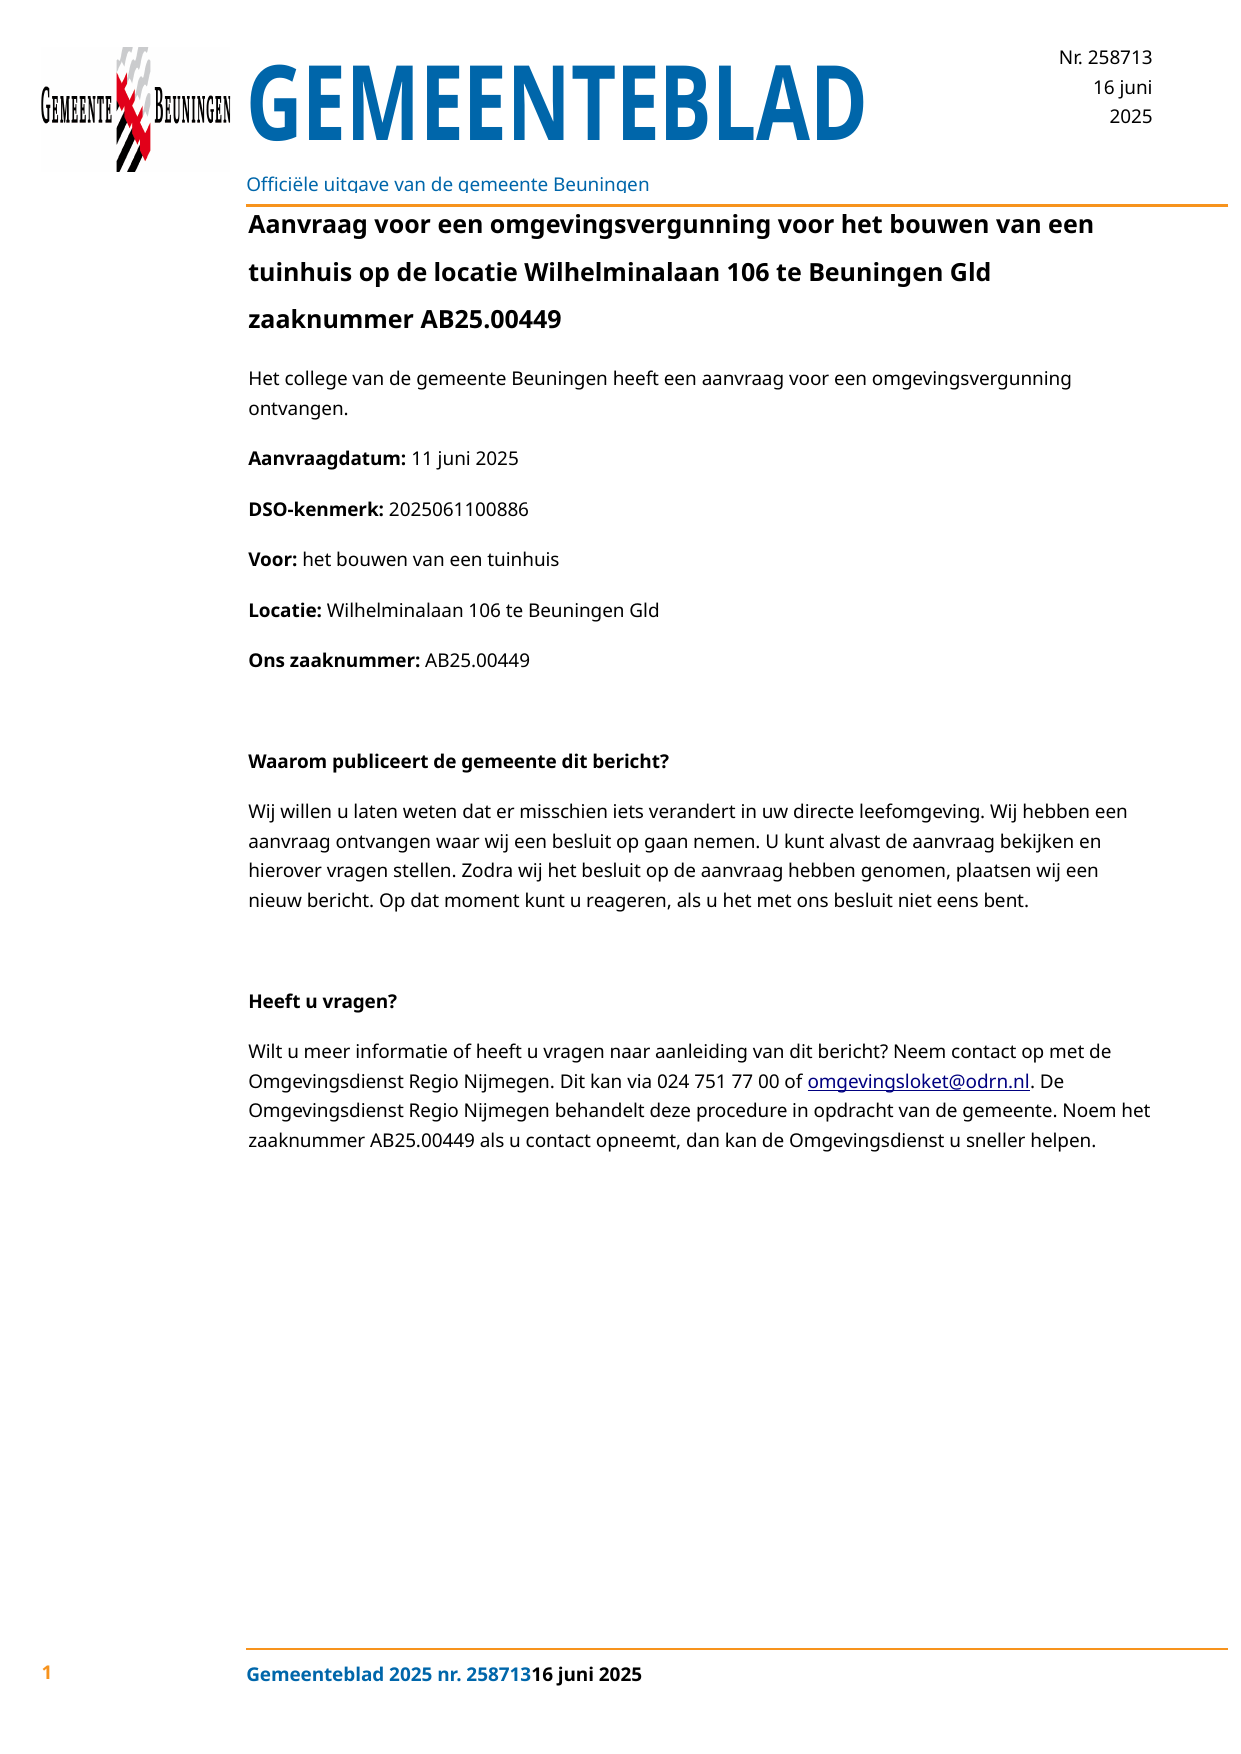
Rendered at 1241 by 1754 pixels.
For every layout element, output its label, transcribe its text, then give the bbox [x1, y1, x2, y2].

text Heeft u vragen? [248, 988, 1152, 1014]
text Wilt u meer informatie of heeft u vragen naar aanleiding van dit bericht? Neem contact op met de Omgevingsdienst Regio Nijmegen. Dit kan via 024 751 77 00 of omgevingsloket@odrn.nl. De Omgevingsdienst Regio Nijmegen behandelt deze procedure in opdracht van de gemeente. Noem het zaaknummer AB25.00449 als u contact opneemt, dan kan de Omgevingsdienst u sneller helpen. [248, 1038, 1152, 1153]
text Het college van de gemeente Beuningen heeft een aanvraag voor een omgevingsvergunning ontvangen. [248, 366, 1152, 421]
text Ons zaaknummer: AB25.00449 [248, 647, 1152, 673]
text Aanvraagdatum: 11 juni 2025 [248, 446, 1152, 471]
text Voor: het bouwen van een tuinhuis [248, 546, 1152, 572]
text Aanvraag voor een omgevingsvergunning voor het bouwen van een tuinhuis op de locatie Wilhelminalaan 106 te Beuningen Gld zaaknummer AB25.00449 [248, 207, 1152, 336]
text Locatie: Wilhelminalaan 106 te Beuningen Gld [248, 597, 1152, 622]
text DSO-kenmerk: 2025061100886 [248, 496, 1152, 522]
text Wij willen u laten weten dat er misschien iets verandert in uw directe leefomgeving. Wij hebben een aanvraag ontvangen waar wij een besluit op gaan nemen. U kunt alvast de aanvraag bekijken en hierover vragen stellen. Zodra wij het besluit op de aanvraag hebben genomen, plaatsen wij een nieuw bericht. Op dat moment kunt u reageren, als u het met ons besluit niet eens bent. [248, 798, 1152, 913]
picture [41, 47, 231, 172]
text Waarom publiceert de gemeente dit bericht? [248, 748, 1152, 774]
